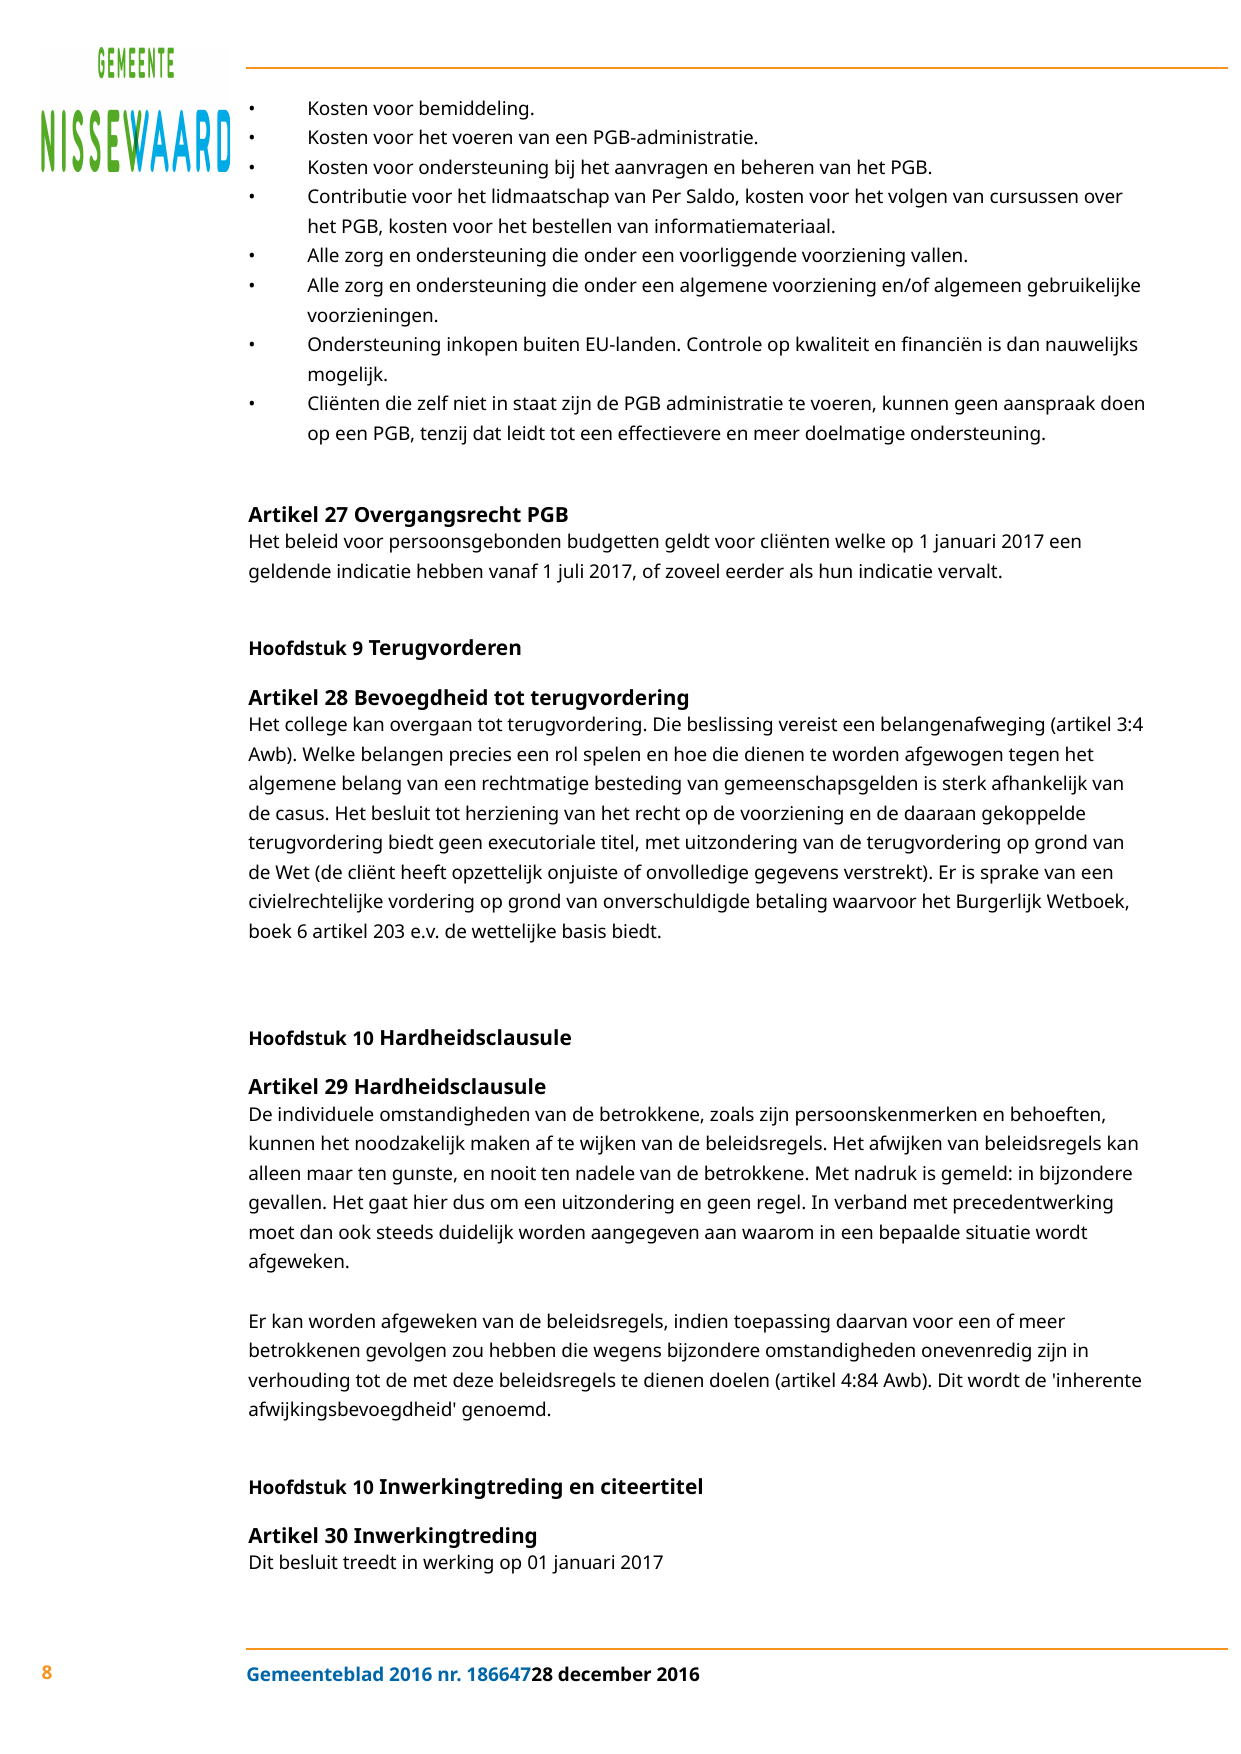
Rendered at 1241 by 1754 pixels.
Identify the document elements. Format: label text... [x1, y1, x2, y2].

list Alle zorg en ondersteuning die onder een algemene voorziening en/of algemeen gebruikelijke voorzieningen. [248, 272, 1152, 328]
text Er kan worden afgeweken van de beleidsregels, indien toepassing daarvan voor een of meer betrokkenen gevolgen zou hebben die wegens bijzondere omstandigheden onevenredig zijn in verhouding tot de met deze beleidsregels te dienen doelen (artikel 4:84 Awb). Dit wordt de 'inherente afwijkingsbevoegdheid' genoemd. [248, 1308, 1152, 1422]
picture [201, 122, 206, 138]
list Cliënten die zelf niet in staat zijn de PGB administratie te voeren, kunnen geen aanspraak doen op een PGB, tenzij dat leidt tot een effectievere en meer doelmatige ondersteuning. [248, 391, 1152, 446]
text Dit besluit treedt in werking op 01 januari 2017 [248, 1549, 1152, 1575]
list Ondersteuning inkopen buiten EU-landen. Controle op kwaliteit en financiën is dan nauwelijks mogelijk. [248, 331, 1152, 387]
list Kosten voor bemiddeling. [248, 95, 1152, 121]
list Contributie voor het lidmaatschap van Per Saldo, kosten voor het volgen van cursussen over het PGB, kosten voor het bestellen van informatiemateriaal. [248, 183, 1152, 239]
text Artikel 29 Hardheidsclausule [248, 1072, 1152, 1101]
text De individuele omstandigheden van de betrokkene, zoals zijn persoonskenmerken en behoeften, kunnen het noodzakelijk maken af te wijken van de beleidsregels. Het afwijken van beleidsregels kan alleen maar ten gunste, en nooit ten nadele van de betrokkene. Met nadruk is gemeld: in bijzondere gevallen. Het gaat hier dus om een uitzondering en geen regel. In verband met precedentwerking moet dan ook steeds duidelijk worden aangegeven aan waarom in een bepaalde situatie wordt afgeweken. [248, 1101, 1152, 1274]
picture [41, 47, 231, 172]
picture [222, 122, 227, 160]
picture [200, 151, 206, 172]
list Alle zorg en ondersteuning die onder een voorliggende voorziening vallen. [248, 243, 1152, 268]
picture [154, 157, 165, 172]
text Het beleid voor persoonsgebonden budgetten geldt voor cliënten welke op 1 januari 2017 een geldende indicatie hebben vanaf 1 juli 2017, of zoveel eerder als hun indicatie vervalt. [248, 529, 1152, 584]
list Kosten voor ondersteuning bij het aanvragen en beheren van het PGB. [248, 154, 1152, 180]
text Het college kan overgaan tot terugvordering. Die beslissing vereist een belangenafweging (artikel 3:4 Awb). Welke belangen precies een rol spelen en hoe die dienen te worden afgewogen tegen het algemene belang van een rechtmatige besteding van gemeenschapsgelden is sterk afhankelijk van de casus. Het besluit tot herziening van het recht op de voorziening en de daaraan gekoppelde terugvordering biedt geen executoriale titel, met uitzondering van de terugvordering op grond van de Wet (de cliënt heeft opzettelijk onjuiste of onvolledige gegevens verstrekt). Er is sprake van een civielrechtelijke vordering op grond van onverschuldigde betaling waarvoor het Burgerlijk Wetboek, boek 6 artikel 203 e.v. de wettelijke basis biedt. [248, 711, 1152, 944]
text Hoofdstuk 10 Inwerkingtreding en citeertitel [248, 1472, 1152, 1500]
text Artikel 28 Bevoegdheid tot terugvordering [248, 683, 1152, 711]
text Artikel 30 Inwerkingtreding [248, 1521, 1152, 1549]
list Kosten voor het voeren van een PGB-administratie. [248, 124, 1152, 150]
text Artikel 27 Overgangsrecht PGB [248, 500, 1152, 529]
text Hoofdstuk 9 Terugvorderen [248, 633, 1152, 662]
picture [176, 157, 187, 172]
text Hoofdstuk 10 Hardheidsclausule [248, 1023, 1152, 1051]
